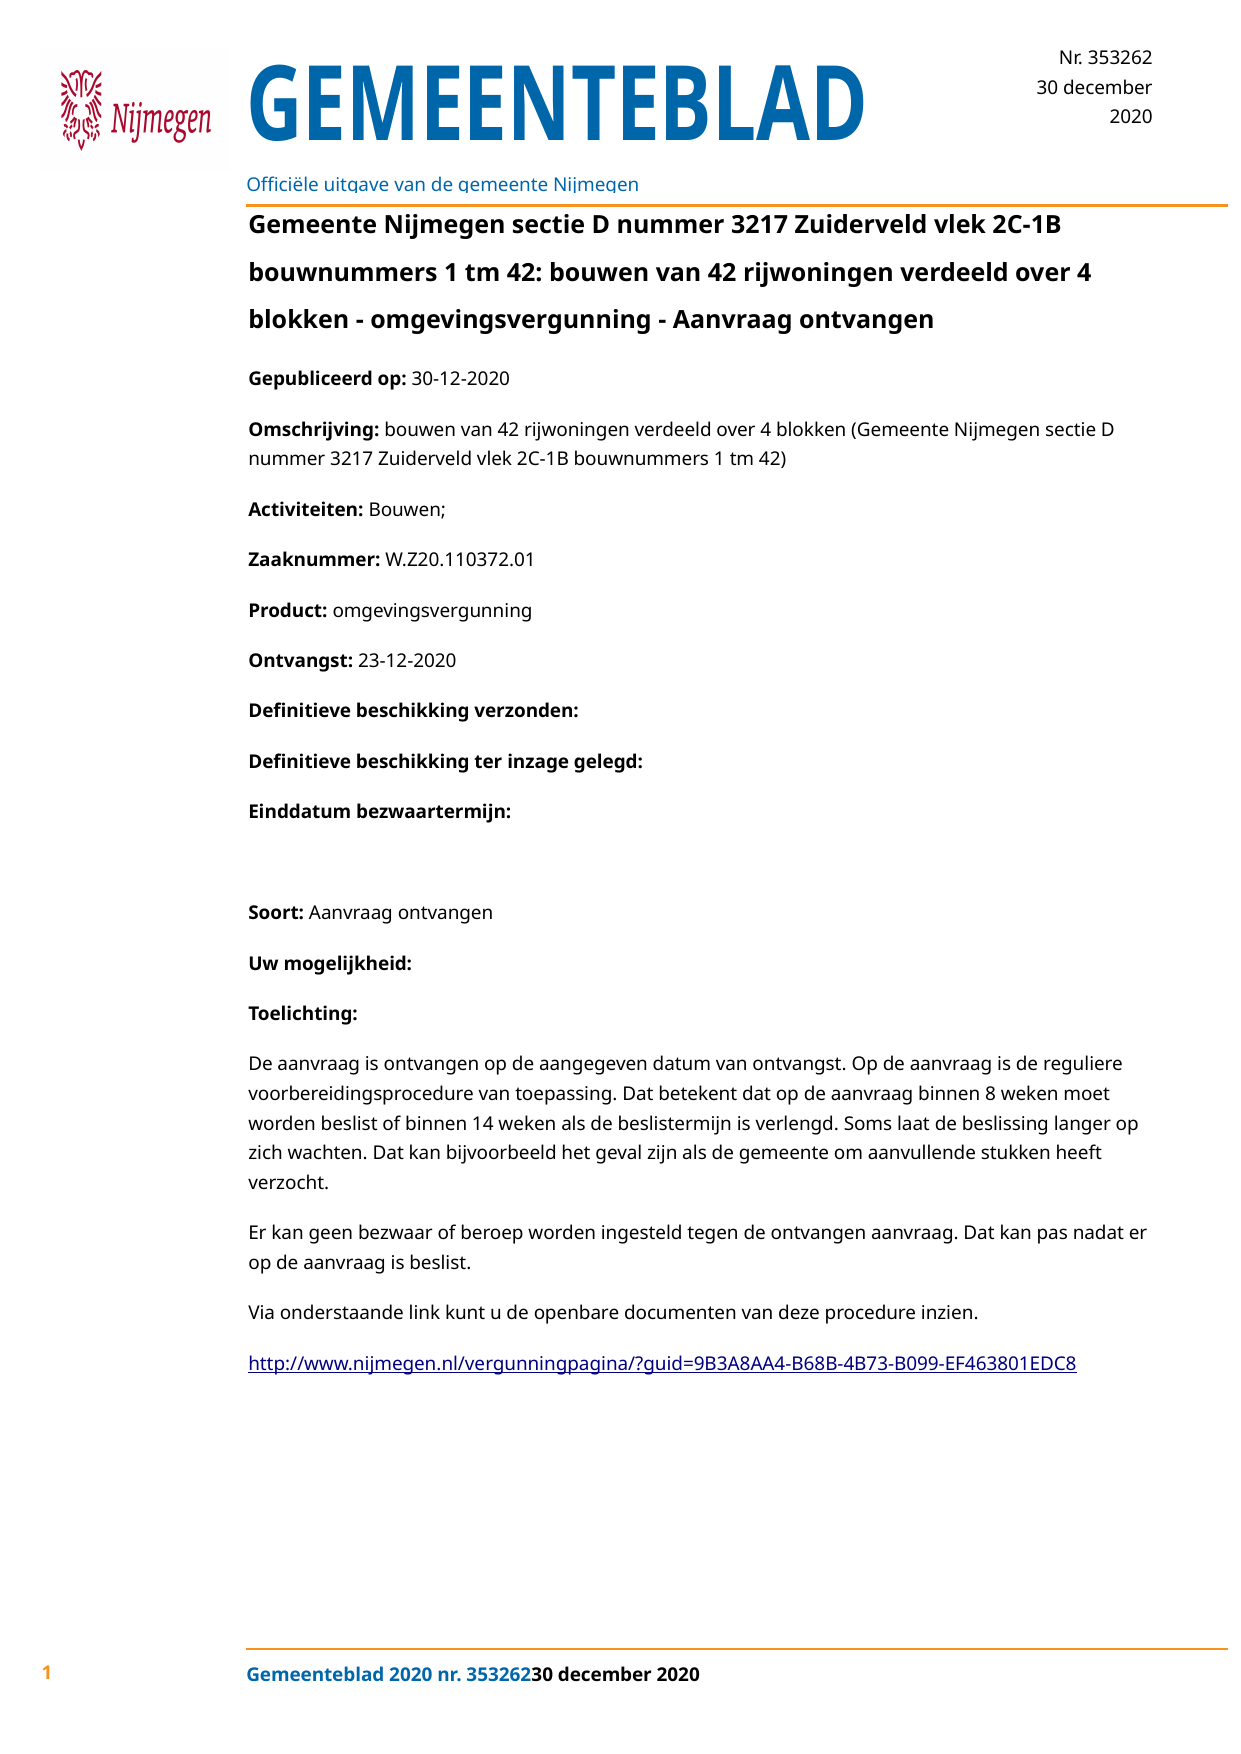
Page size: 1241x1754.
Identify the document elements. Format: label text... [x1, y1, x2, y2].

text Omschrijving: bouwen van 42 rijwoningen verdeeld over 4 blokken (Gemeente Nijmegen sectie D nummer 3217 Zuiderveld vlek 2C-1B bouwnummers 1 tm 42) [248, 416, 1152, 471]
text Definitieve beschikking verzonden: [248, 698, 1152, 723]
text Activiteiten: Bouwen; [248, 496, 1152, 522]
text http://www.nijmegen.nl/vergunningpagina/?guid=9B3A8AA4-B68B-4B73-B099-EF463801EDC8 [248, 1350, 1152, 1375]
text Via onderstaande link kunt u de openbare documenten van deze procedure inzien. [248, 1299, 1152, 1325]
text Zaaknummer: W.Z20.110372.01 [248, 546, 1152, 572]
text Toelichting: [248, 1000, 1152, 1026]
text Soort: Aanvraag ontvangen [248, 899, 1152, 925]
text Product: omgevingsvergunning [248, 597, 1152, 622]
text Er kan geen bezwaar of beroep worden ingesteld tegen de ontvangen aanvraag. Dat kan pas nadat er op de aanvraag is beslist. [248, 1219, 1152, 1274]
text Einddatum bezwaartermijn: [248, 798, 1152, 824]
text Definitieve beschikking ter inzage gelegd: [248, 748, 1152, 774]
text Uw mogelijkheid: [248, 950, 1152, 975]
text De aanvraag is ontvangen op de aangegeven datum van ontvangst. Op de aanvraag is de reguliere voorbereidingsprocedure van toepassing. Dat betekent dat op de aanvraag binnen 8 weken moet worden beslist of binnen 14 weken als de beslistermijn is verlengd. Soms laat de beslissing langer op zich wachten. Dat kan bijvoorbeeld het geval zijn als de gemeente om aanvullende stukken heeft verzocht. [248, 1051, 1152, 1194]
text Ontvangst: 23-12-2020 [248, 647, 1152, 673]
text Gemeente Nijmegen sectie D nummer 3217 Zuiderveld vlek 2C-1B bouwnummers 1 tm 42: bouwen van 42 rijwoningen verdeeld over 4 blokken - omgevingsvergunning - Aanvraag ontvangen [248, 207, 1152, 336]
text Gepubliceerd op: 30-12-2020 [248, 366, 1152, 391]
picture [41, 47, 231, 172]
